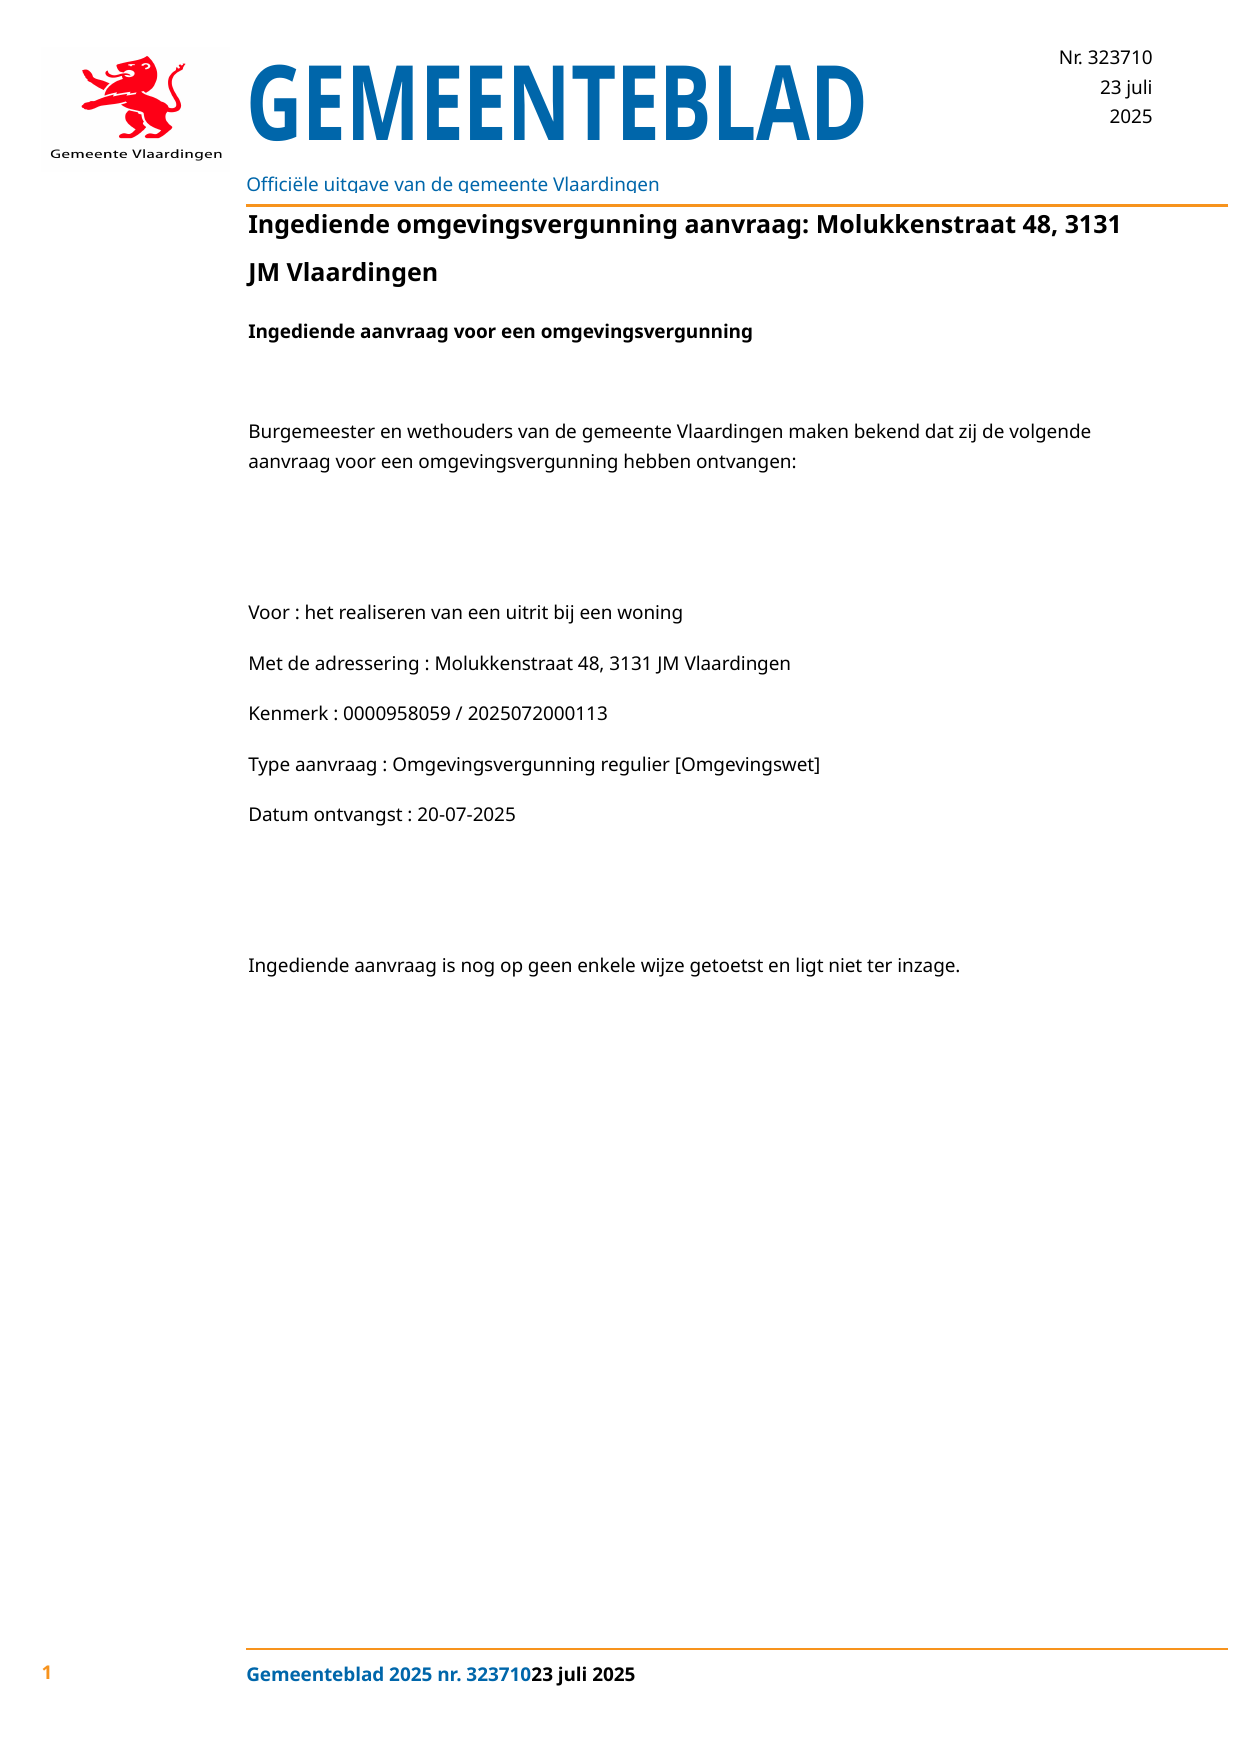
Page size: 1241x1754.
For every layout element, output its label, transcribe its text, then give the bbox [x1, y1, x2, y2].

text Ingediende omgevingsvergunning aanvraag: Molukkenstraat 48, 3131 JM Vlaardingen [248, 207, 1152, 288]
text Met de adressering : Molukkenstraat 48, 3131 JM Vlaardingen [248, 650, 1152, 676]
text Ingediende aanvraag is nog op geen enkele wijze getoetst en ligt niet ter inzage. [248, 952, 1152, 978]
text Datum ontvangst : 20-07-2025 [248, 801, 1152, 827]
text Ingediende aanvraag voor een omgevingsvergunning [248, 318, 1152, 344]
text Voor : het realiseren van een uitrit bij een woning [248, 599, 1152, 625]
text Kenmerk : 0000958059 / 2025072000113 [248, 700, 1152, 726]
text Type aanvraag : Omgevingsvergunning regulier [Omgevingswet] [248, 751, 1152, 777]
text Burgemeester en wethouders van de gemeente Vlaardingen maken bekend dat zij de volgende aanvraag voor een omgevingsvergunning hebben ontvangen: [248, 419, 1152, 474]
picture [41, 47, 231, 172]
